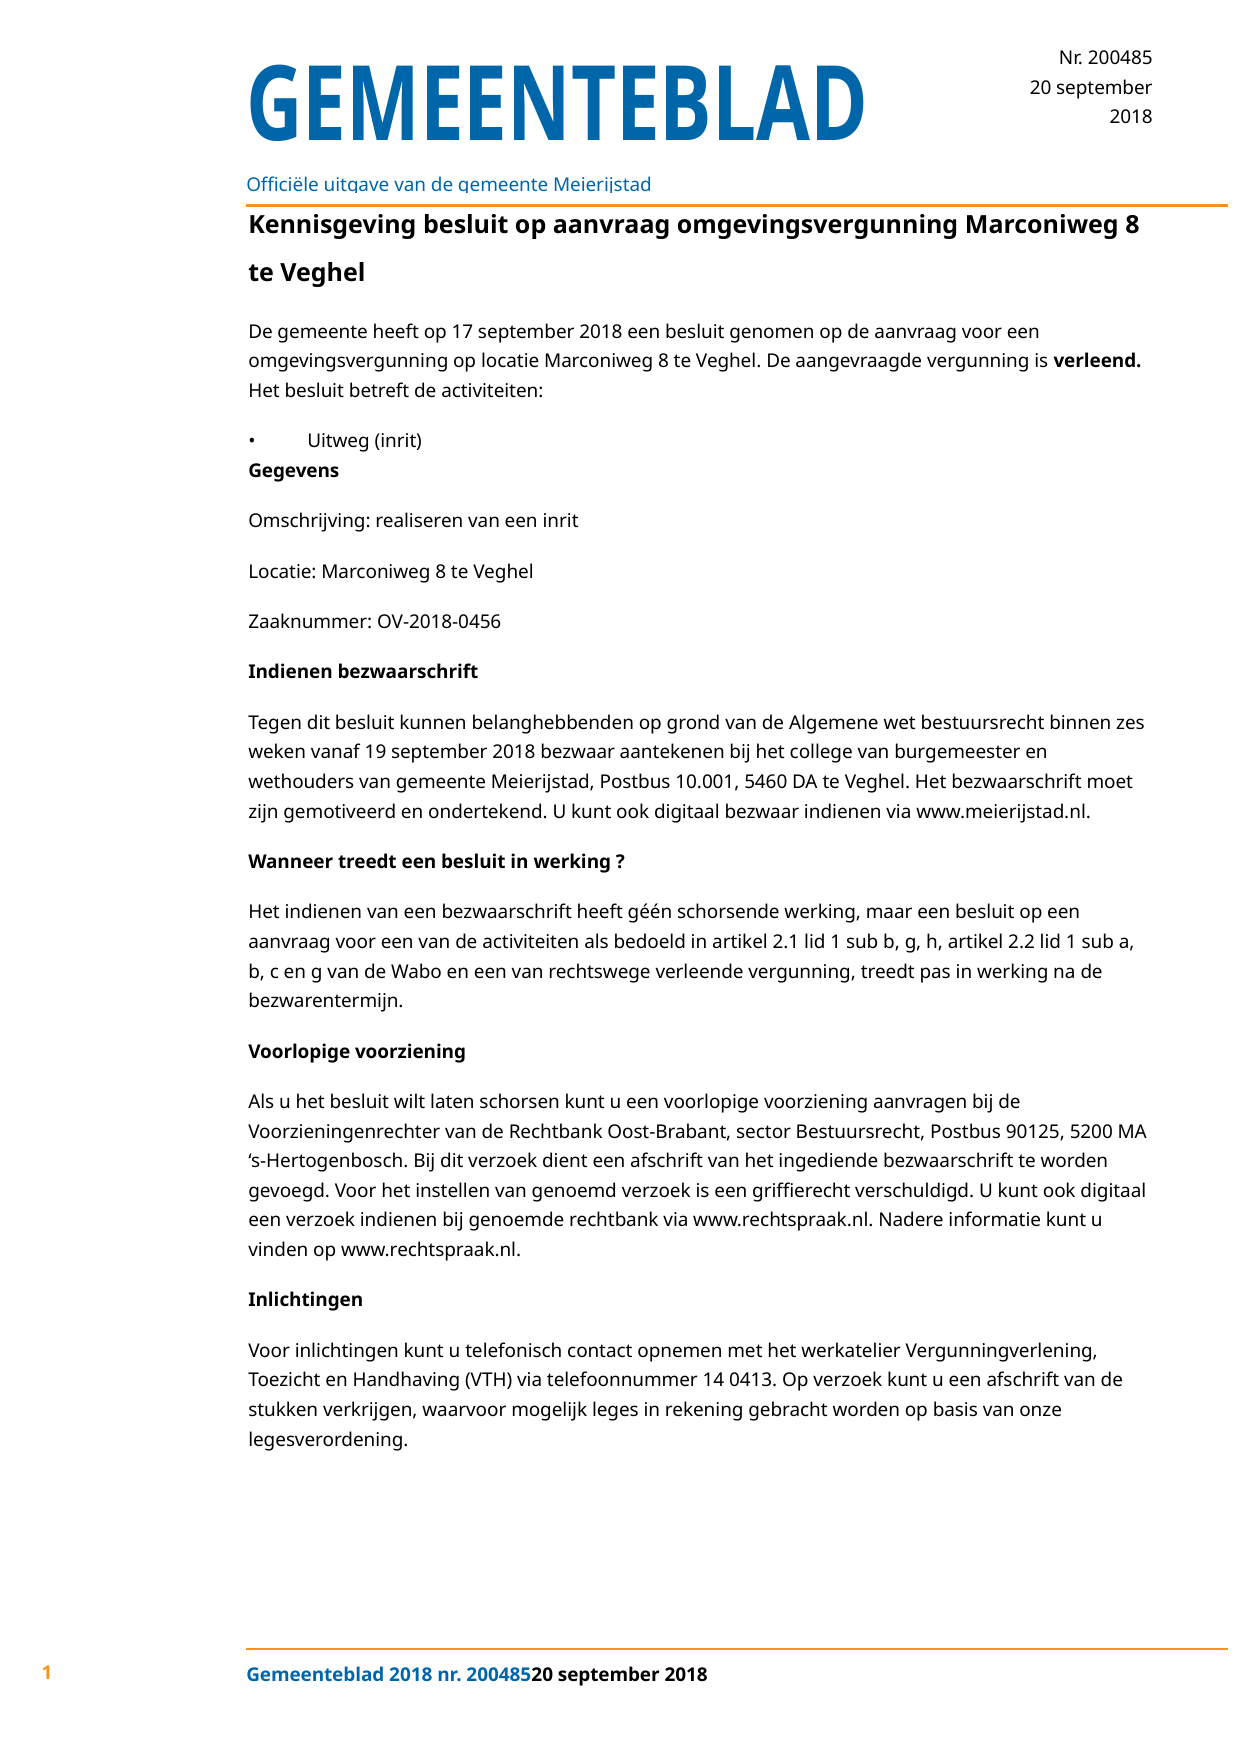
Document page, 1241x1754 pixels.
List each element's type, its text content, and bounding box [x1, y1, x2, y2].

text Voorlopige voorziening [248, 1038, 1152, 1064]
text Voor inlichtingen kunt u telefonisch contact opnemen met het werkatelier Vergunningverlening, Toezicht en Handhaving (VTH) via telefoonnummer 14 0413. Op verzoek kunt u een afschrift van de stukken verkrijgen, waarvoor mogelijk leges in rekening gebracht worden op basis van onze legesverordening. [248, 1337, 1152, 1452]
text Tegen dit besluit kunnen belanghebbenden op grond van de Algemene wet bestuursrecht binnen zes weken vanaf 19 september 2018 bezwaar aantekenen bij het college van burgemeester en wethouders van gemeente Meierijstad, Postbus 10.001, 5460 DA te Veghel. Het bezwaarschrift moet zijn gemotiveerd en ondertekend. U kunt ook digitaal bezwaar indienen via www.meierijstad.nl. [248, 709, 1152, 824]
text Omschrijving: realiseren van een inrit [248, 507, 1152, 533]
text Wanneer treedt een besluit in werking ? [248, 848, 1152, 874]
list Uitweg (inrit) [248, 427, 1152, 453]
text Inlichtingen [248, 1287, 1152, 1312]
text De gemeente heeft op 17 september 2018 een besluit genomen op de aanvraag voor een omgevingsvergunning op locatie Marconiweg 8 te Veghel. De aangevraagde vergunning is verleend. Het besluit betreft de activiteiten: [248, 318, 1152, 403]
text Gegevens [248, 457, 1152, 483]
text Indienen bezwaarschrift [248, 659, 1152, 684]
picture [41, 47, 231, 172]
text Zaaknummer: OV-2018-0456 [248, 608, 1152, 634]
text Als u het besluit wilt laten schorsen kunt u een voorlopige voorziening aanvragen bij de Voorzieningenrechter van de Rechtbank Oost-Brabant, sector Bestuursrecht, Postbus 90125, 5200 MA ‘s-Hertogenbosch. Bij dit verzoek dient een afschrift van het ingediende bezwaarschrift te worden gevoegd. Voor het instellen van genoemd verzoek is een griffierecht verschuldigd. U kunt ook digitaal een verzoek indienen bij genoemde rechtbank via www.rechtspraak.nl. Nadere informatie kunt u vinden op www.rechtspraak.nl. [248, 1088, 1152, 1262]
text Locatie: Marconiweg 8 te Veghel [248, 558, 1152, 584]
text Het indienen van een bezwaarschrift heeft géén schorsende werking, maar een besluit op een aanvraag voor een van de activiteiten als bedoeld in artikel 2.1 lid 1 sub b, g, h, artikel 2.2 lid 1 sub a, b, c en g van de Wabo en een van rechtswege verleende vergunning, treedt pas in werking na de bezwarentermijn. [248, 899, 1152, 1013]
text Kennisgeving besluit op aanvraag omgevingsvergunning Marconiweg 8 te Veghel [248, 207, 1152, 288]
